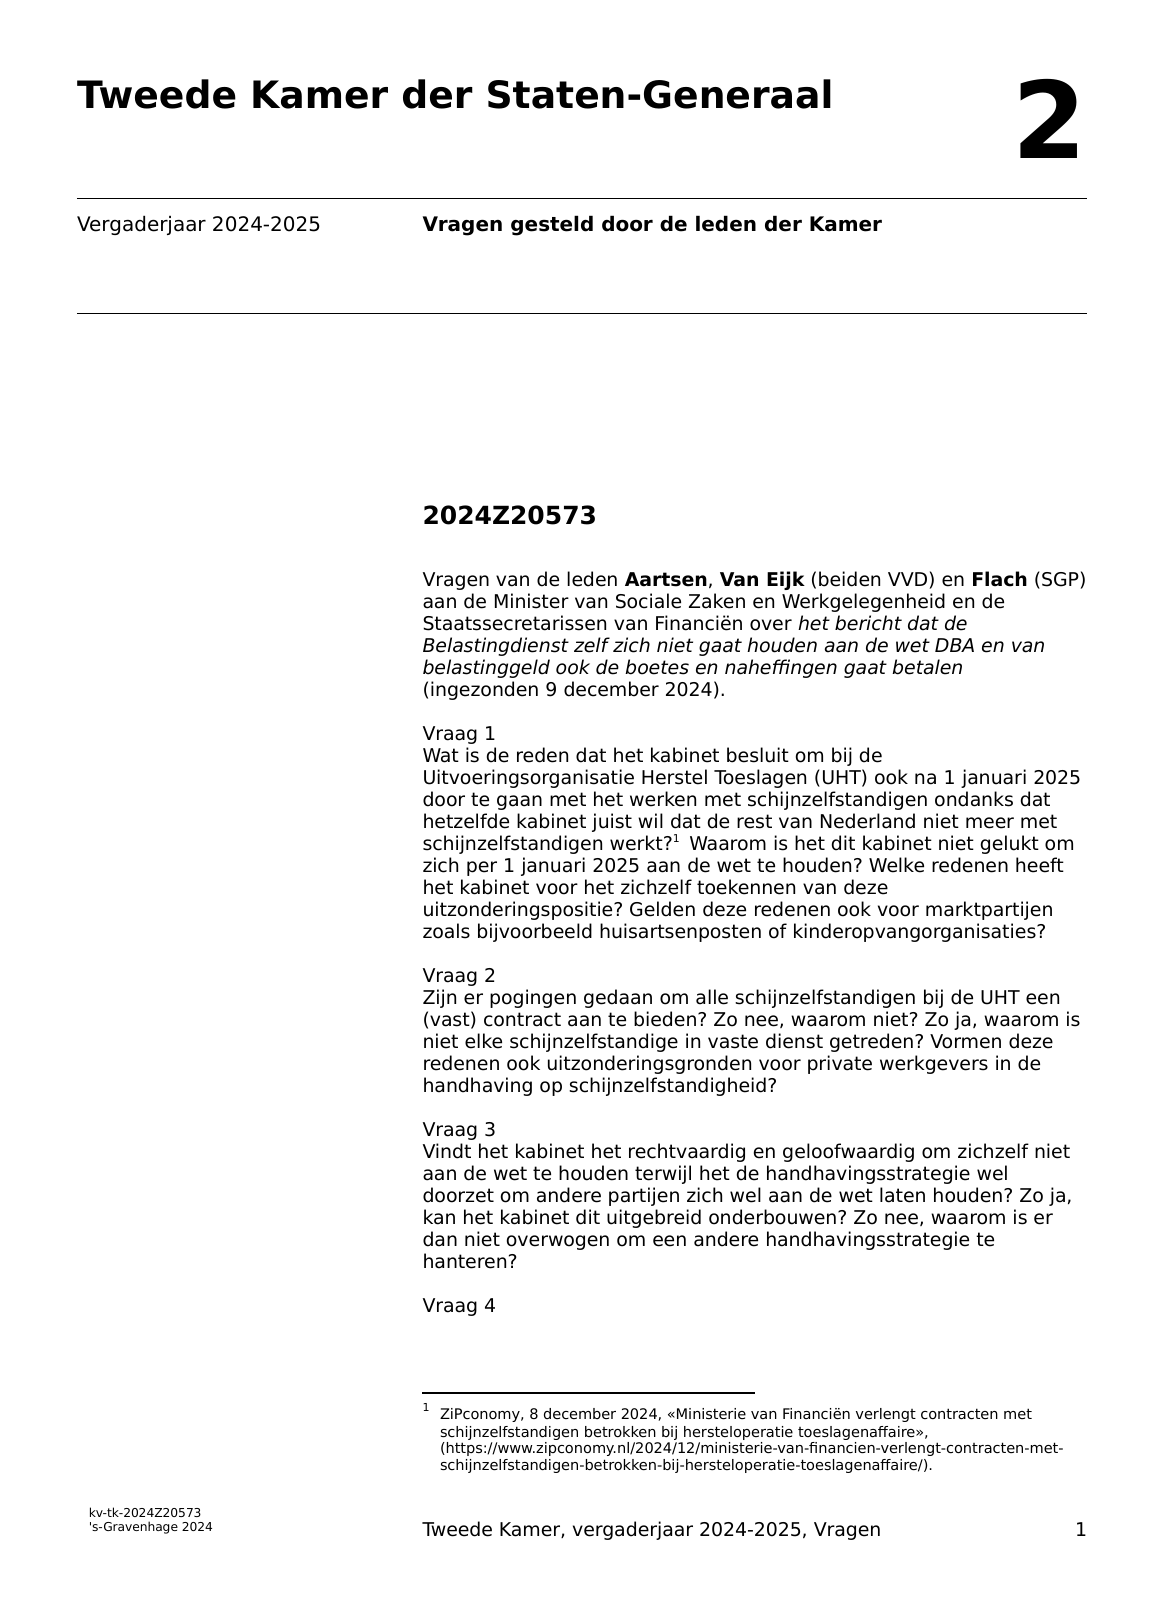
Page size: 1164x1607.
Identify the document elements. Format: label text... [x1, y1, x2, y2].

table_header Tweede Kamer der Staten-Generaal [77, 59, 886, 198]
table_header 2 [886, 59, 1087, 198]
table_cell Vragen gesteld door de leden der Kamer [422, 199, 1087, 313]
text Vragen van de leden Aartsen, Van Eijk (beiden VVD) en Flach (SGP) aan de Minister van Sociale Zaken en Werkgelegenheid en de Staatssecretarissen van Financiën over het bericht dat de Belastingdienst zelf zich niet gaat houden aan de wet DBA en van belastinggeld ook de boetes en naheffingen gaat betalen (ingezonden 9 december 2024). [422, 569, 1087, 701]
text Vraag 3 [422, 1119, 1087, 1141]
text 's-Gravenhage 2024 [88, 1520, 323, 1534]
text ZiPconomy, 8 december 2024, «Ministerie van Financiën verlengt contracten met schijnzelfstandigen betrokken bij hersteloperatie toeslagenaffaire», (https://www.zipconomy.nl/2024/12/ministerie-van-financien-verlengt-contracten-met-schijnzelfstandigen-betrokken-bij-hersteloperatie-toeslagenaffaire/). [422, 1402, 1087, 1474]
text Vraag 2 [422, 965, 1087, 987]
text kv-tk-2024Z20573 [88, 1506, 323, 1520]
text 2024Z20573 [422, 501, 1087, 531]
text Zijn er pogingen gedaan om alle schijnzelfstandigen bij de UHT een (vast) contract aan te bieden? Zo nee, waarom niet? Zo ja, waarom is niet elke schijnzelfstandige in vaste dienst getreden? Vormen deze redenen ook uitzonderingsgronden voor private werkgevers in de handhaving op schijnzelfstandigheid? [422, 987, 1087, 1097]
text Wat is de reden dat het kabinet besluit om bij de Uitvoeringsorganisatie Herstel Toeslagen (UHT) ook na 1 januari 2025 door te gaan met het werken met schijnzelfstandigen ondanks dat hetzelfde kabinet juist wil dat de rest van Nederland niet meer met schijnzelfstandigen werkt? Waarom is het dit kabinet niet gelukt om zich per 1 januari 2025 aan de wet te houden? Welke redenen heeft het kabinet voor het zichzelf toekennen van deze uitzonderingspositie? Gelden deze redenen ook voor marktpartijen zoals bijvoorbeeld huisartsenposten of kinderopvangorganisaties? [422, 745, 1087, 943]
table_cell Vergaderjaar 2024-2025 [77, 199, 422, 313]
text Vindt het kabinet het rechtvaardig en geloofwaardig om zichzelf niet aan de wet te houden terwijl het de handhavingsstrategie wel doorzet om andere partijen zich wel aan de wet laten houden? Zo ja, kan het kabinet dit uitgebreid onderbouwen? Zo nee, waarom is er dan niet overwogen om een andere handhavingsstrategie te hanteren? [422, 1141, 1087, 1273]
text Vraag 4 [422, 1295, 1087, 1317]
text Vraag 1 [422, 723, 1087, 745]
